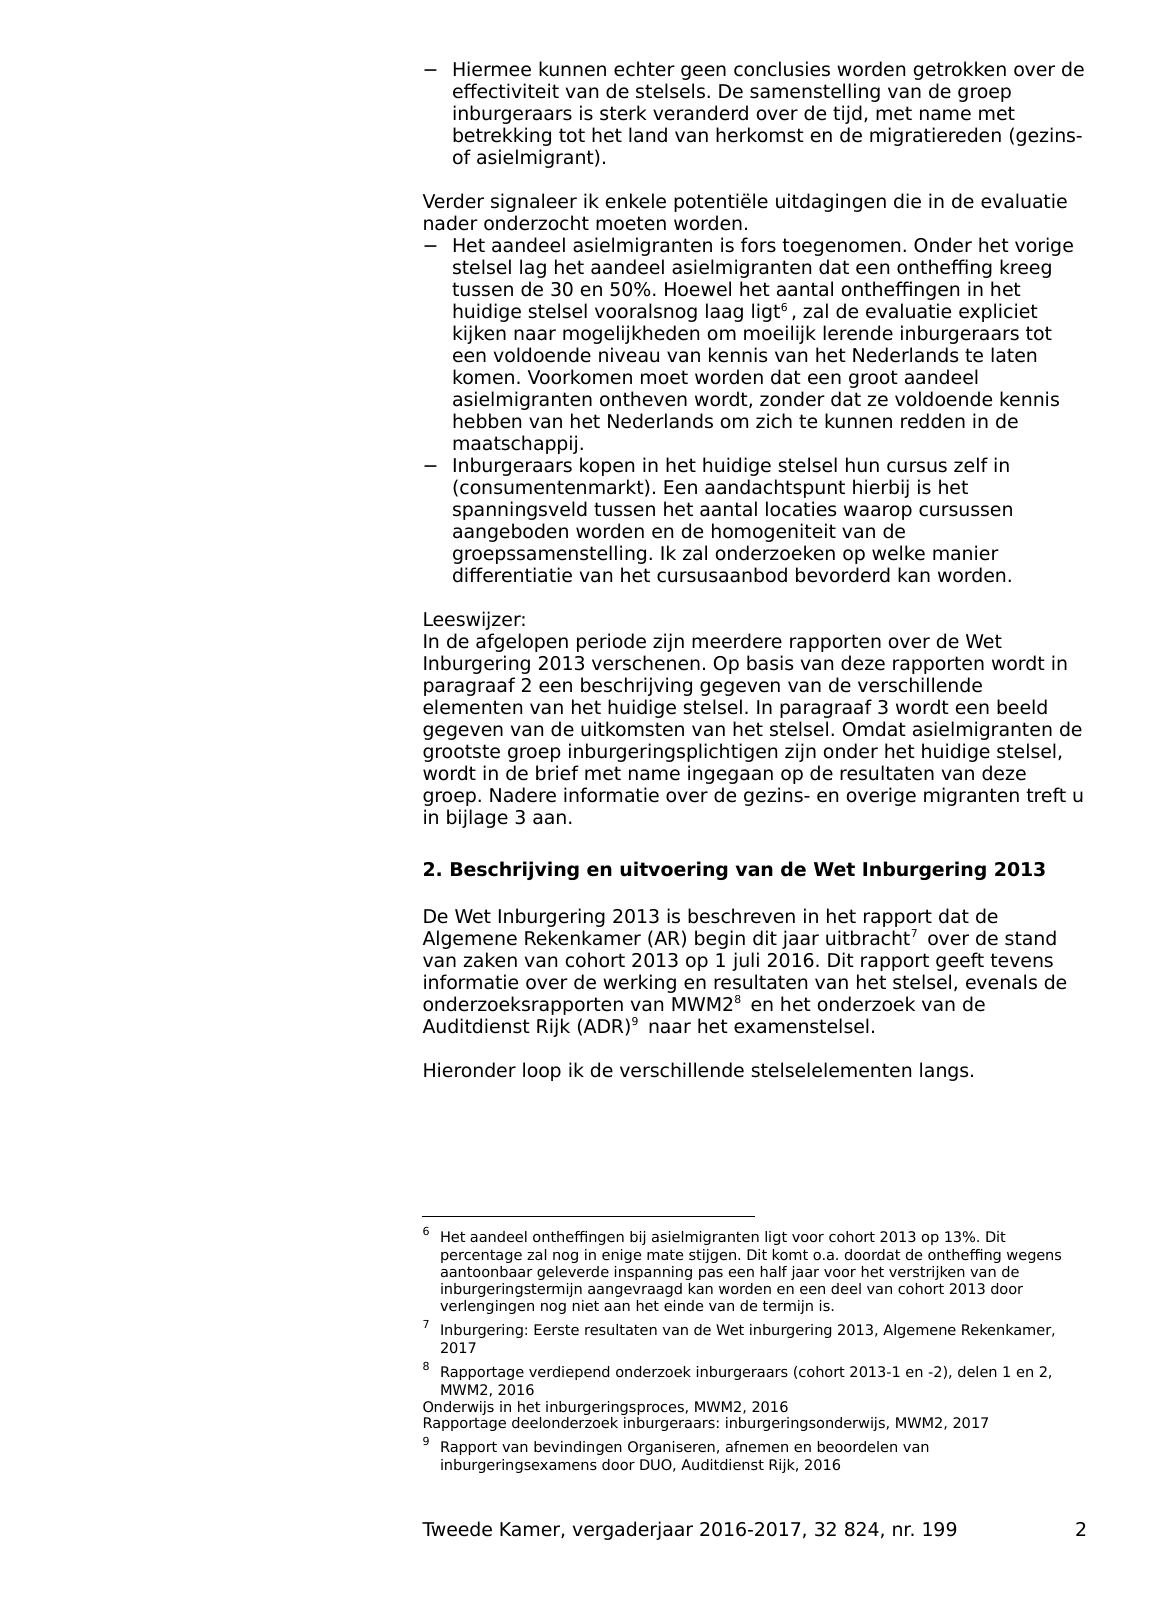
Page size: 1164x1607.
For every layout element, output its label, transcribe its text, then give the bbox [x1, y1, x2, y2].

text − Inburgeraars kopen in het huidige stelsel hun cursus zelf in (consumentenmarkt). Een aandachtspunt hierbij is het spanningsveld tussen het aantal locaties waarop cursussen aangeboden worden en de homogeniteit van de groepssamenstelling. Ik zal onderzoeken op welke manier differentiatie van het cursusaanbod bevorderd kan worden. [422, 455, 1087, 587]
text − Het aandeel asielmigranten is fors toegenomen. Onder het vorige stelsel lag het aandeel asielmigranten dat een ontheffing kreeg tussen de 30 en 50%. Hoewel het aantal ontheffingen in het huidige stelsel vooralsnog laag ligt, zal de evaluatie expliciet kijken naar mogelijkheden om moeilijk lerende inburgeraars tot een voldoende niveau van kennis van het Nederlands te laten komen. Voorkomen moet worden dat een groot aandeel asielmigranten ontheven wordt, zonder dat ze voldoende kennis hebben van het Nederlands om zich te kunnen redden in de maatschappij. [422, 235, 1087, 455]
text Rapportage deelonderzoek inburgeraars: inburgeringsonderwijs, MWM2, 2017 [422, 1416, 1087, 1432]
subtitle 2. Beschrijving en uitvoering van de Wet Inburgering 2013 [422, 859, 1087, 881]
text Rapportage verdiepend onderzoek inburgeraars (cohort 2013-1 en -2), delen 1 en 2, MWM2, 2016 [422, 1360, 1087, 1399]
text Inburgering: Eerste resultaten van de Wet inburgering 2013, Algemene Rekenkamer, 2017 [422, 1318, 1087, 1357]
text Verder signaleer ik enkele potentiële uitdagingen die in de evaluatie nader onderzocht moeten worden. [422, 191, 1087, 235]
text In de afgelopen periode zijn meerdere rapporten over de Wet Inburgering 2013 verschenen. Op basis van deze rapporten wordt in paragraaf 2 een beschrijving gegeven van de verschillende elementen van het huidige stelsel. In paragraaf 3 wordt een beeld gegeven van de uitkomsten van het stelsel. Omdat asielmigranten de grootste groep inburgeringsplichtigen zijn onder het huidige stelsel, wordt in de brief met name ingegaan op de resultaten van deze groep. Nadere informatie over de gezins- en overige migranten treft u in bijlage 3 aan. [422, 631, 1087, 829]
text − Hiermee kunnen echter geen conclusies worden getrokken over de effectiviteit van de stelsels. De samenstelling van de groep inburgeraars is sterk veranderd over de tijd, met name met betrekking tot het land van herkomst en de migratiereden (gezins- of asielmigrant). [422, 59, 1087, 169]
text Het aandeel ontheffingen bij asielmigranten ligt voor cohort 2013 op 13%. Dit percentage zal nog in enige mate stijgen. Dit komt o.a. doordat de ontheffing wegens aantoonbaar geleverde inspanning pas een half jaar voor het verstrijken van de inburgeringstermijn aangevraagd kan worden en een deel van cohort 2013 door verlengingen nog niet aan het einde van de termijn is. [422, 1225, 1087, 1315]
text Rapport van bevindingen Organiseren, afnemen en beoordelen van inburgeringsexamens door DUO, Auditdienst Rijk, 2016 [422, 1435, 1087, 1474]
text Onderwijs in het inburgeringsproces, MWM2, 2016 [422, 1399, 1087, 1416]
text De Wet Inburgering 2013 is beschreven in het rapport dat de Algemene Rekenkamer (AR) begin dit jaar uitbracht over de stand van zaken van cohort 2013 op 1 juli 2016. Dit rapport geeft tevens informatie over de werking en resultaten van het stelsel, evenals de onderzoeksrapporten van MWM2 en het onderzoek van de Auditdienst Rijk (ADR) naar het examenstelsel. [422, 906, 1087, 1038]
text Leeswijzer: [422, 609, 1087, 631]
text Hieronder loop ik de verschillende stelselelementen langs. [422, 1060, 1087, 1082]
